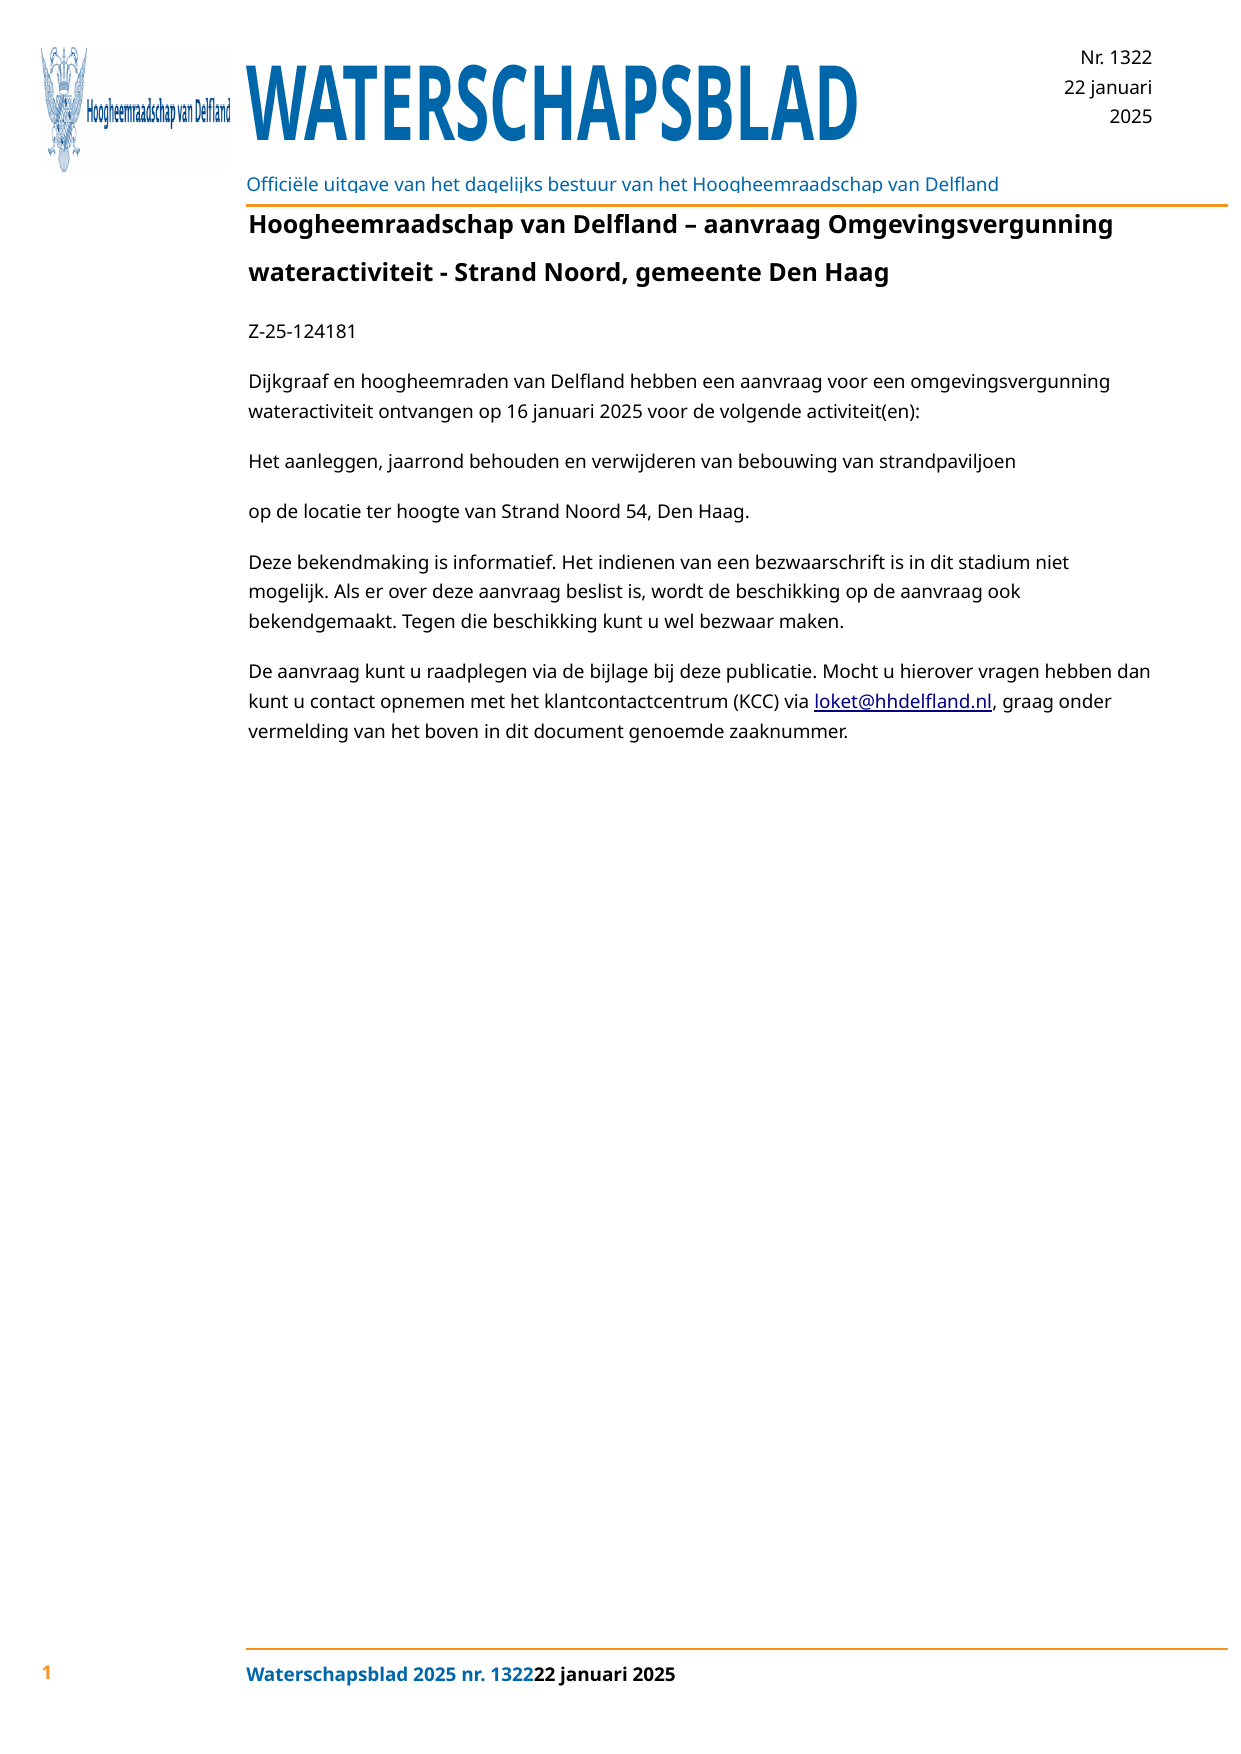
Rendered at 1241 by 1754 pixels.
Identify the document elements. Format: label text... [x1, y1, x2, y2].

text De aanvraag kunt u raadplegen via de bijlage bij deze publicatie. Mocht u hierover vragen hebben dan kunt u contact opnemen met het klantcontactcentrum (KCC) via loket@hhdelfland.nl, graag onder vermelding van het boven in dit document genoemde zaaknummer. [248, 659, 1152, 744]
text Z-25-124181 [248, 318, 1152, 344]
text Het aanleggen, jaarrond behouden en verwijderen van bebouwing van strandpaviljoen [248, 448, 1152, 474]
text Hoogheemraadschap van Delfland – aanvraag Omgevingsvergunning wateractiviteit - Strand Noord, gemeente Den Haag [248, 207, 1152, 288]
text op de locatie ter hoogte van Strand Noord 54, Den Haag. [248, 499, 1152, 524]
text Dijkgraaf en hoogheemraden van Delfland hebben een aanvraag voor een omgevingsvergunning wateractiviteit ontvangen op 16 januari 2025 voor de volgende activiteit(en): [248, 368, 1152, 424]
picture [41, 47, 231, 172]
text Deze bekendmaking is informatief. Het indienen van een bezwaarschrift is in dit stadium niet mogelijk. Als er over deze aanvraag beslist is, wordt de beschikking op de aanvraag ook bekendgemaakt. Tegen die beschikking kunt u wel bezwaar maken. [248, 549, 1152, 634]
